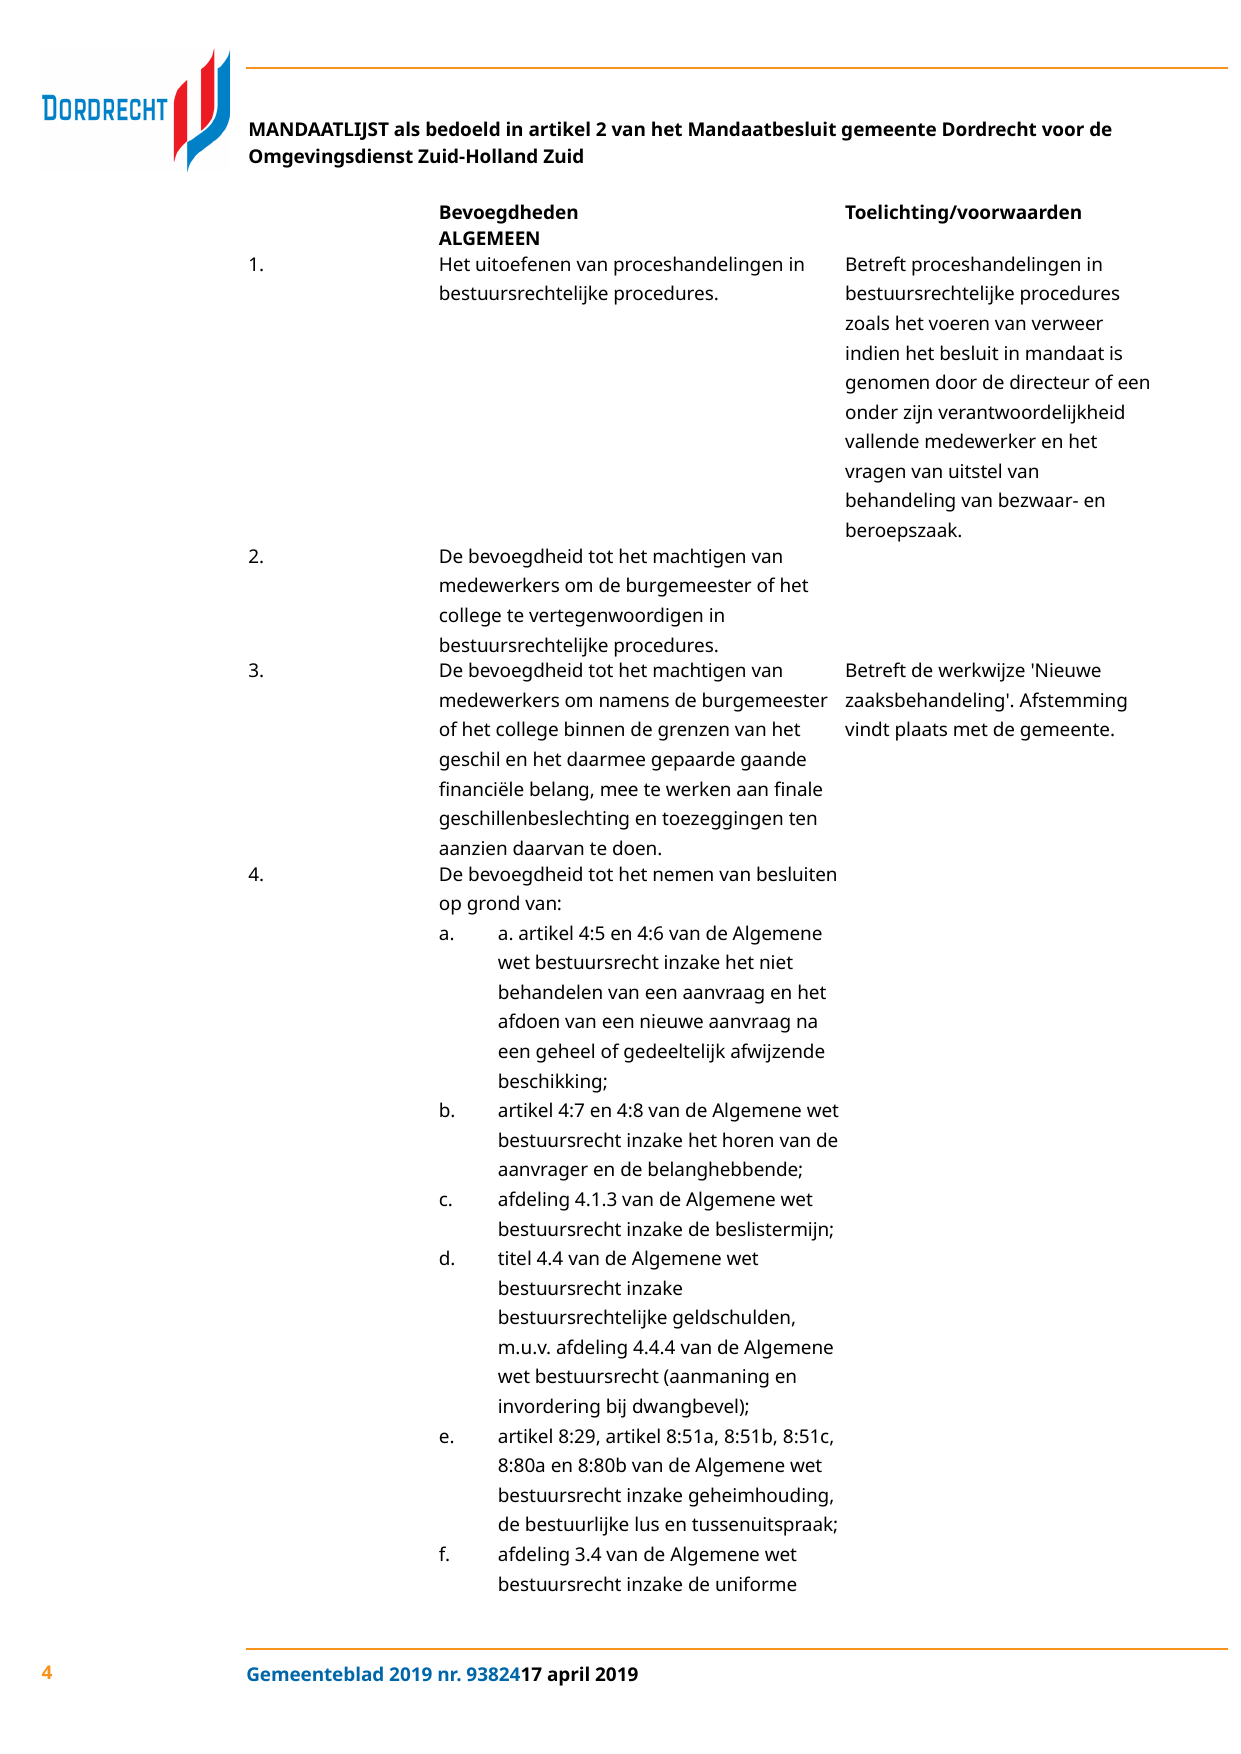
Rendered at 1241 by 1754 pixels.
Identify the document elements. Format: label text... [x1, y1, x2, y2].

table_cell [248, 225, 439, 251]
table_header [248, 200, 439, 225]
text MANDAATLIJST als bedoeld in artikel 2 van het Mandaatbesluit gemeente Dordrecht voor de Omgevingsdienst Zuid-Holland Zuid [248, 116, 1152, 170]
table_cell Betreft proceshandelingen in bestuursrechtelijke procedures zoals het voeren van verweer indien het besluit in mandaat is genomen door de directeur of een onder zijn verantwoordelijkheid vallende medewerker en het vragen van uitstel van behandeling van bezwaar- en beroepszaak. [845, 251, 1152, 543]
table_cell De bevoegdheid tot het machtigen van medewerkers om de burgemeester of het college te vertegenwoordigen in bestuursrechtelijke procedures. [439, 543, 845, 657]
table_cell 3. [248, 658, 439, 861]
table_cell 1. [248, 251, 439, 543]
table_header Bevoegdheden [439, 200, 845, 225]
table_cell [845, 861, 1152, 1596]
table_header Toelichting/voorwaarden [845, 200, 1152, 225]
table_cell Het uitoefenen van proceshandelingen in bestuursrechtelijke procedures. [439, 251, 845, 543]
table_cell Betreft de werkwijze 'Nieuwe zaaksbehandeling'. Afstemming vindt plaats met de gemeente. [845, 658, 1152, 861]
table_cell [845, 543, 1152, 657]
table_cell 4. [248, 861, 439, 1596]
table_cell De bevoegdheid tot het machtigen van medewerkers om namens de burgemeester of het college binnen de grenzen van het geschil en het daarmee gepaarde gaande financiële belang, mee te werken aan finale geschillenbeslechting en toezeggingen ten aanzien daarvan te doen. [439, 658, 845, 861]
table_cell De bevoegdheid tot het nemen van besluiten op grond van: a. artikel 4:5 en 4:6 van de Algemene wet bestuursrecht inzake het niet behandelen van een aanvraag en het afdoen van een nieuwe aanvraag na een geheel of gedeeltelijk afwijzende beschikking; artikel 4:7 en 4:8 van de Algemene wet bestuursrecht inzake het horen van de aanvrager en de belanghebbende; afdeling 4.1.3 van de Algemene wet bestuursrecht inzake de beslistermijn; titel 4.4 van de Algemene wet bestuursrecht inzake bestuursrechtelijke geldschulden, m.u.v. afdeling 4.4.4 van de Algemene wet bestuursrecht (aanmaning en invordering bij dwangbevel); artikel 8:29, artikel 8:51a, 8:51b, 8:51c, 8:80a en 8:80b van de Algemene wet bestuursrecht inzake geheimhouding, de bestuurlijke lus en tussenuitspraak; afdeling 3.4 van de Algemene wet bestuursrecht inzake de uniforme [439, 861, 845, 1596]
table_cell ALGEMEEN [439, 225, 1152, 251]
picture [41, 47, 231, 172]
table_cell 2. [248, 543, 439, 657]
